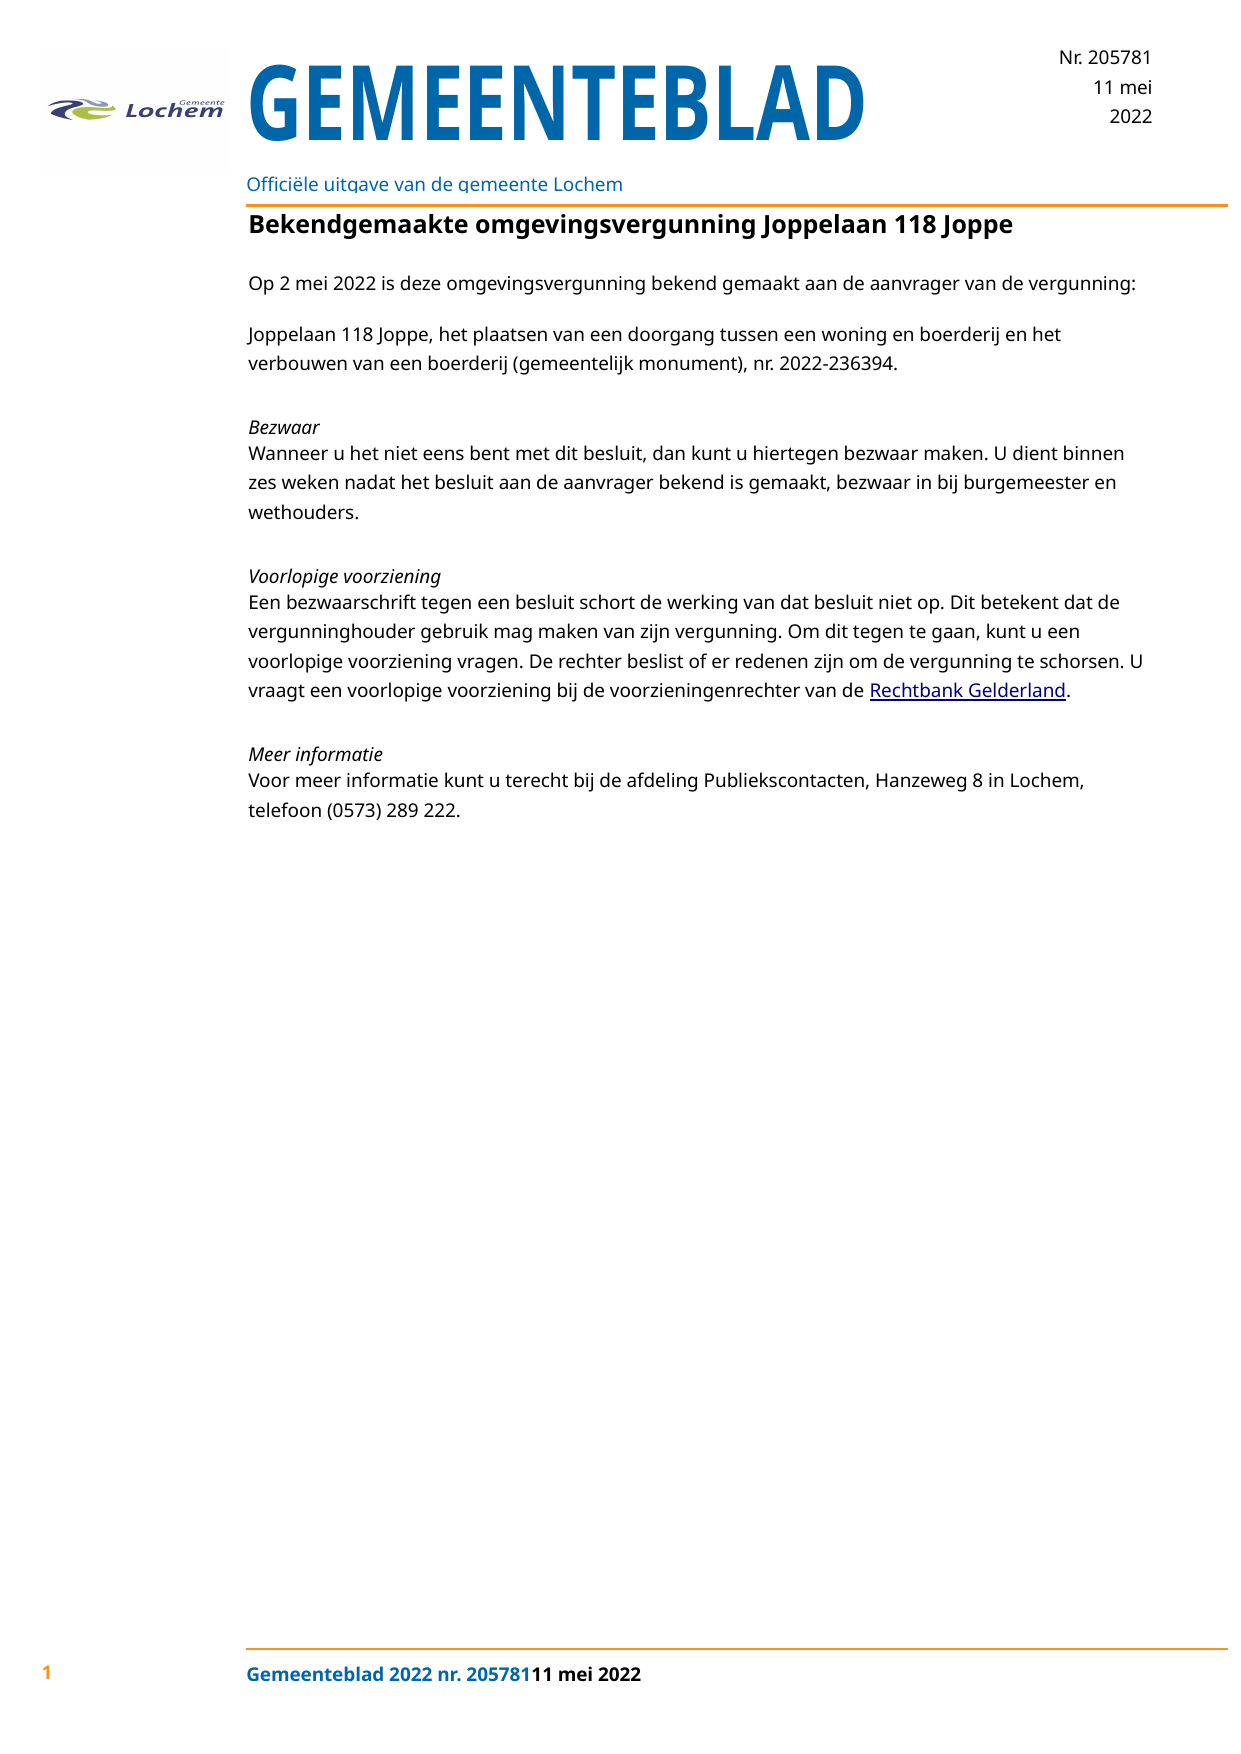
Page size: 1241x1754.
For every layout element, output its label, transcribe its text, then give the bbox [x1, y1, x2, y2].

text Joppelaan 118 Joppe, het plaatsen van een doorgang tussen een woning en boerderij en het verbouwen van een boerderij (gemeentelijk monument), nr. 2022-236394. [248, 321, 1152, 376]
text Op 2 mei 2022 is deze omgevingsvergunning bekend gemaakt aan de aanvrager van de vergunning: [248, 270, 1152, 296]
picture [41, 47, 231, 172]
text Meer informatie [248, 742, 1152, 767]
text Voorlopige voorziening [248, 563, 1152, 589]
text Bezwaar [248, 414, 1152, 440]
text Voor meer informatie kunt u terecht bij de afdeling Publiekscontacten, Hanzeweg 8 in Lochem, telefoon (0573) 289 222. [248, 767, 1152, 823]
text Wanneer u het niet eens bent met dit besluit, dan kunt u hiertegen bezwaar maken. U dient binnen zes weken nadat het besluit aan de aanvrager bekend is gemaakt, bezwaar in bij burgemeester en wethouders. [248, 440, 1152, 525]
text Een bezwaarschrift tegen een besluit schort de werking van dat besluit niet op. Dit betekent dat de vergunninghouder gebruik mag maken van zijn vergunning. Om dit tegen te gaan, kunt u een voorlopige voorziening vragen. De rechter beslist of er redenen zijn om de vergunning te schorsen. U vraagt een voorlopige voorziening bij de voorzieningenrechter van de Rechtbank Gelderland. [248, 589, 1152, 703]
text Bekendgemaakte omgevingsvergunning Joppelaan 118 Joppe [248, 207, 1152, 241]
